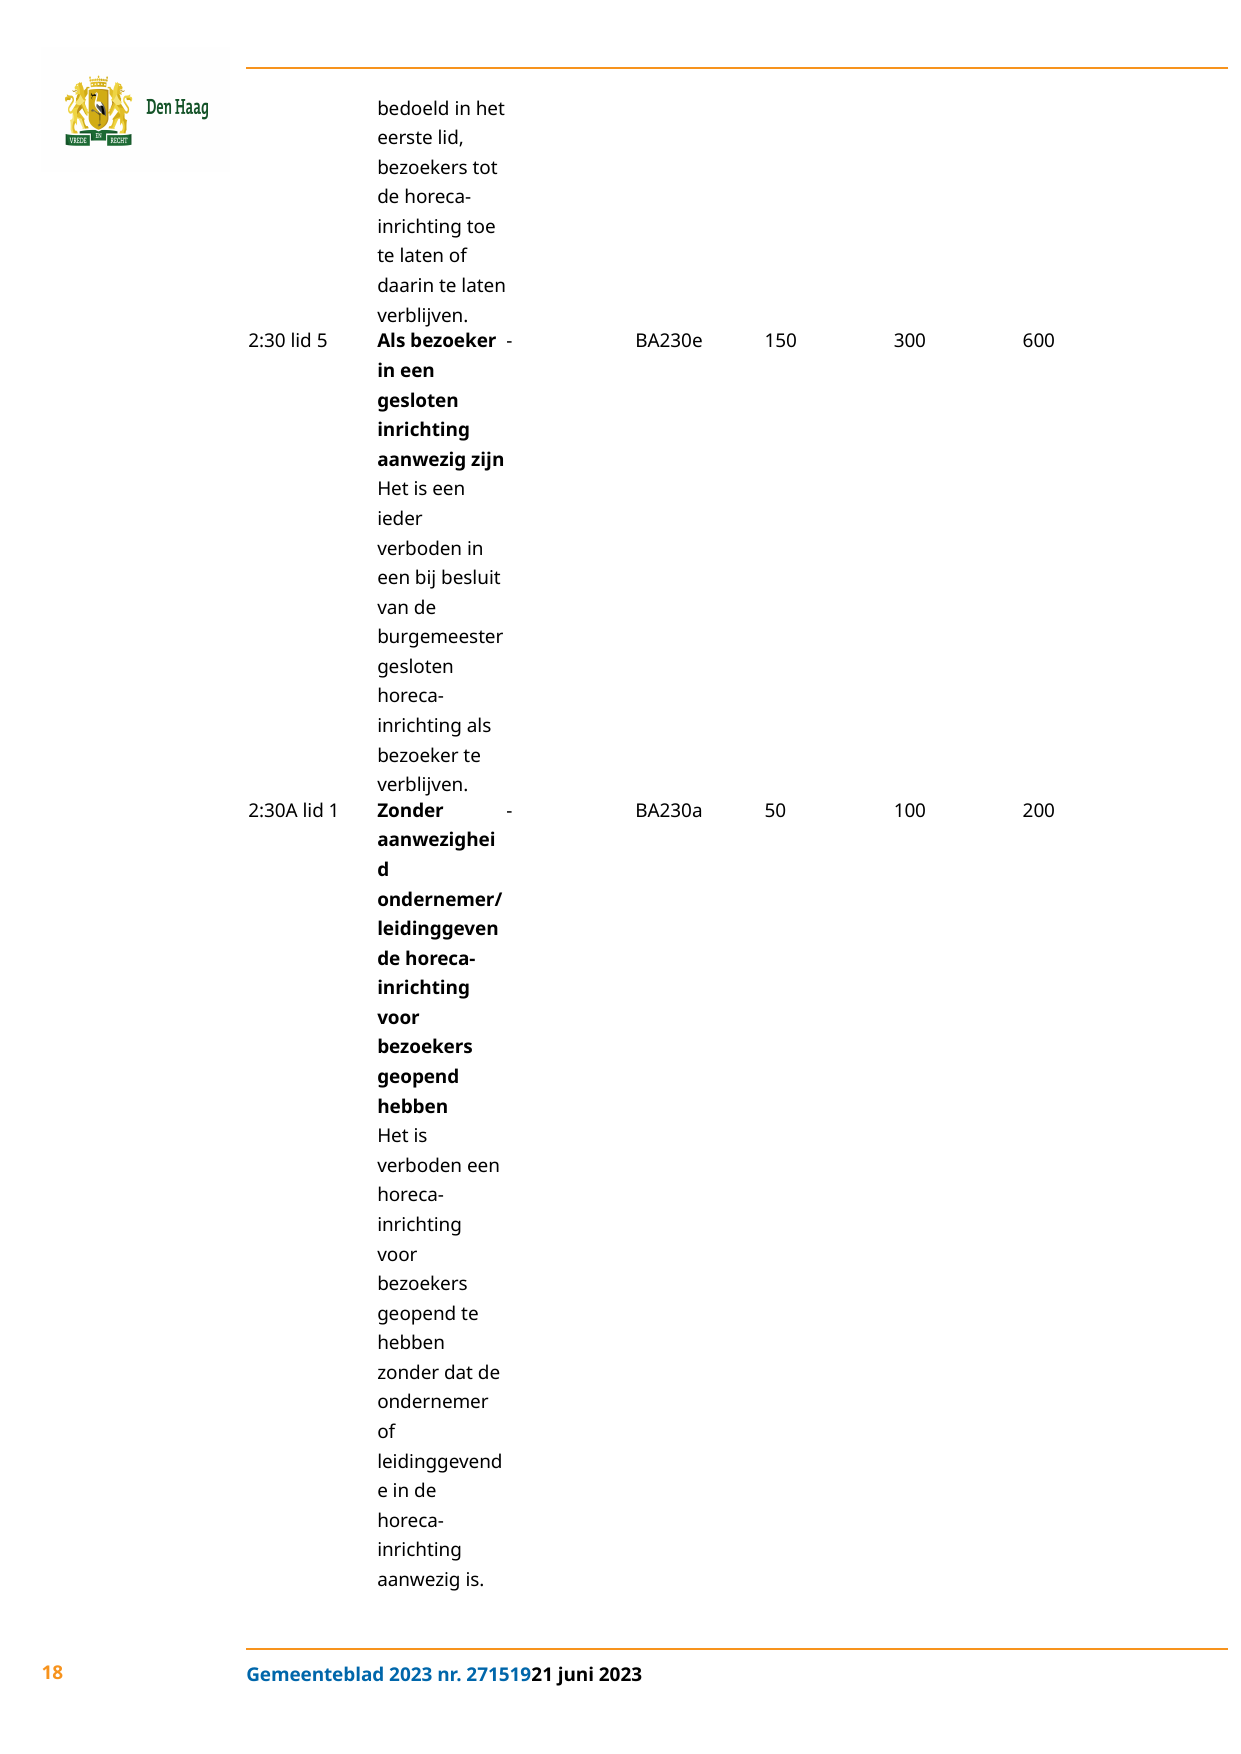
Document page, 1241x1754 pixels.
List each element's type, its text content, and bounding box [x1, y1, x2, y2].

table_cell [1023, 95, 1152, 328]
table_cell BA230e [635, 328, 764, 797]
table_cell BA230a [635, 797, 764, 1592]
table_cell 200 [1023, 797, 1152, 1592]
table_cell [248, 95, 377, 328]
table_cell 300 [894, 328, 1022, 797]
table_cell 2:30 lid 5 [248, 328, 377, 797]
table_cell - [506, 797, 635, 1592]
table_cell Als bezoeker in een gesloten inrichting aanwezig zijn Het is een ieder verboden in een bij besluit van de burgemeester gesloten horeca-inrichting als bezoeker te verblijven. [377, 328, 506, 797]
table_cell 100 [894, 797, 1022, 1592]
table_cell bedoeld in het eerste lid, bezoekers tot de horeca-inrichting toe te laten of daarin te laten verblijven. [377, 95, 506, 328]
table_cell 600 [1023, 328, 1152, 797]
table_cell Zonder aanwezigheid ondernemer/leidinggevende horeca-inrichting voor bezoekers geopend hebben Het is verboden een horeca-inrichting voor bezoekers geopend te hebben zonder dat de ondernemer of leidinggevende in de horeca-inrichting aanwezig is. [377, 797, 506, 1592]
table_cell [764, 95, 893, 328]
table_cell [635, 95, 764, 328]
table_cell 2:30A lid 1 [248, 797, 377, 1592]
table_cell 150 [764, 328, 893, 797]
table_cell 50 [764, 797, 893, 1592]
table_cell [894, 95, 1022, 328]
table_cell - [506, 328, 635, 797]
table_cell [506, 95, 635, 328]
picture [41, 47, 231, 172]
